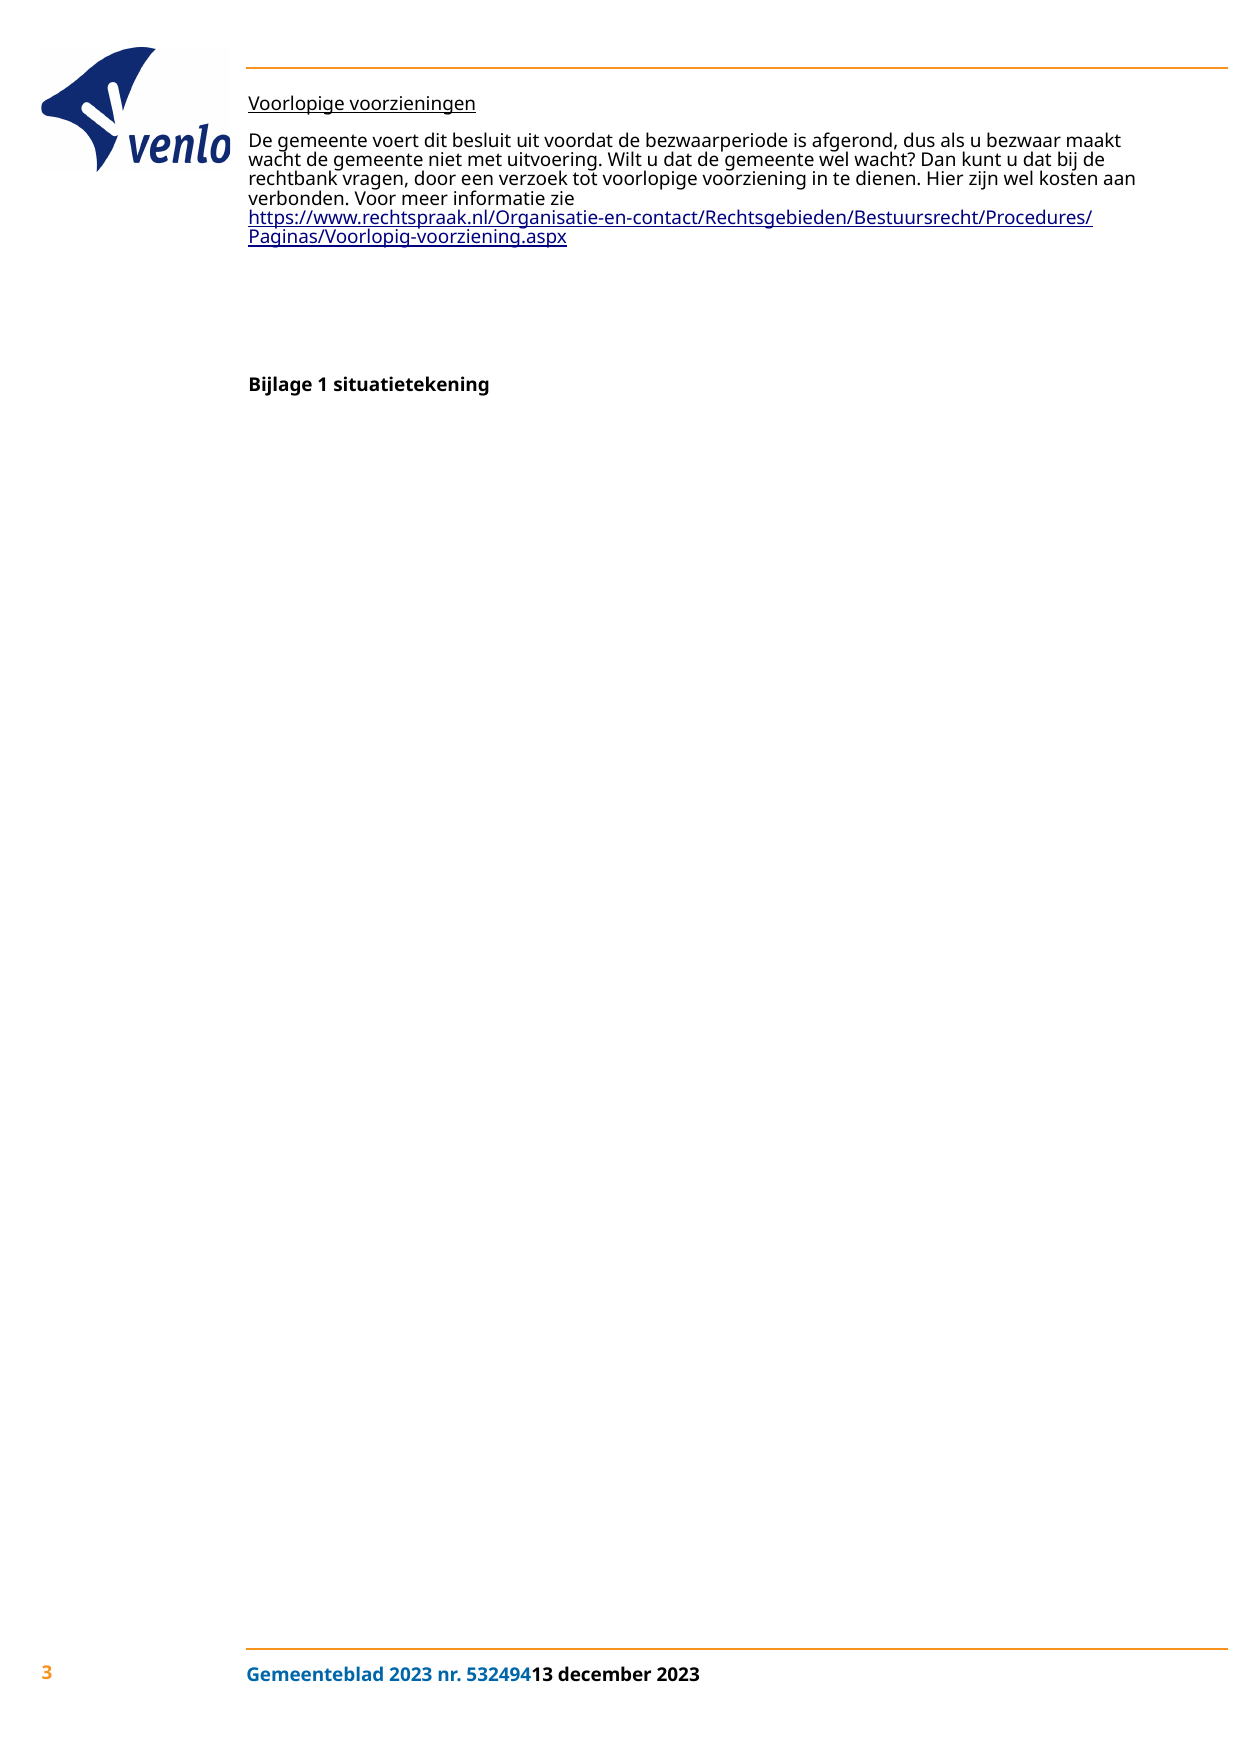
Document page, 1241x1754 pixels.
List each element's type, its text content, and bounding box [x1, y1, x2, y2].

text De gemeente voert dit besluit uit voordat de bezwaarperiode is afgerond, dus als u bezwaar maakt wacht de gemeente niet met uitvoering. Wilt u dat de gemeente wel wacht? Dan kunt u dat bij de rechtbank vragen, door een verzoek tot voorlopige voorziening in te dienen. Hier zijn wel kosten aan verbonden. Voor meer informatie zie https://www.rechtspraak.nl/Organisatie-en-contact/Rechtsgebieden/Bestuursrecht/Procedures/Paginas/Voorlopig-voorziening.aspx [248, 132, 1152, 247]
text Voorlopige voorzieningen [248, 95, 1152, 114]
picture [41, 47, 231, 172]
text Bijlage 1 situatietekening [248, 376, 1152, 395]
